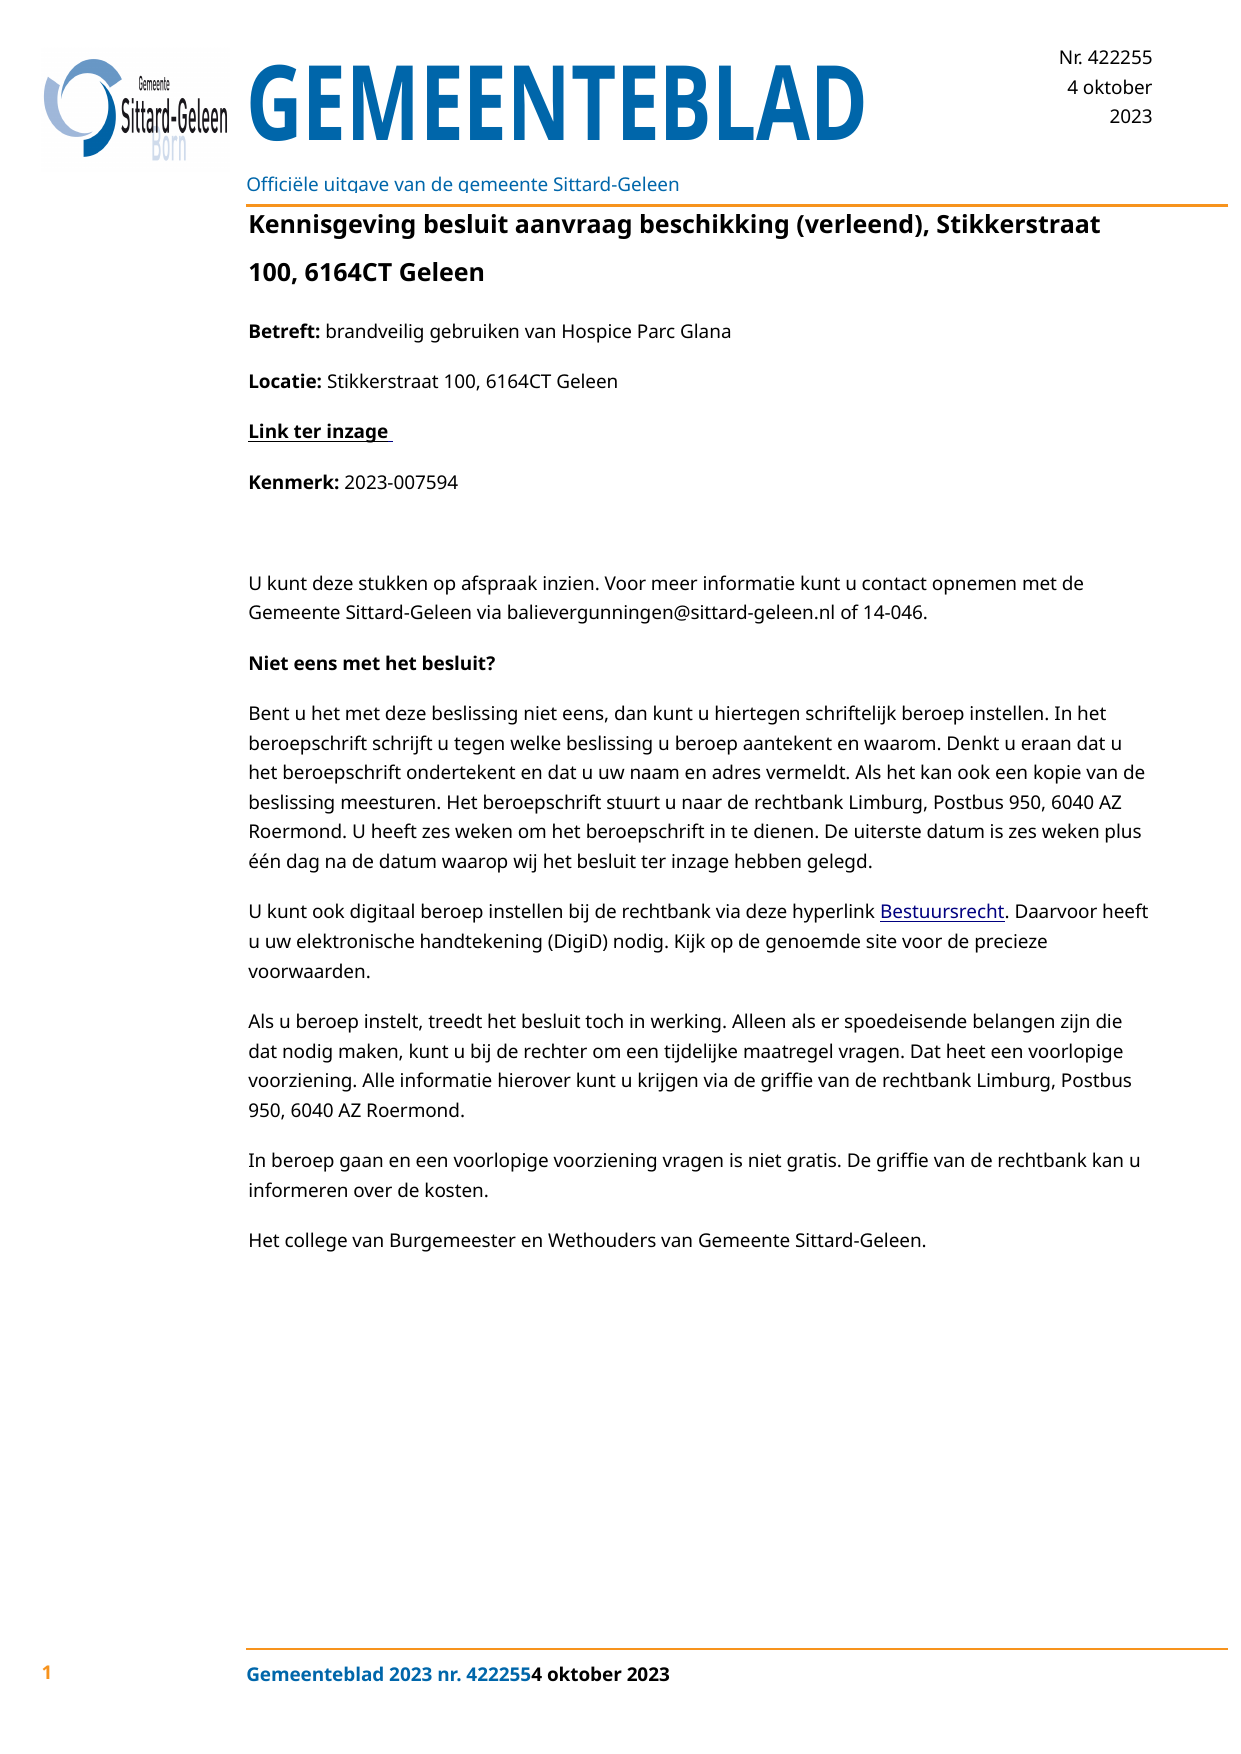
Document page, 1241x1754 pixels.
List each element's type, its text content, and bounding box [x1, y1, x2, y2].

text Kennisgeving besluit aanvraag beschikking (verleend), Stikkerstraat 100, 6164CT Geleen [248, 207, 1152, 288]
text Niet eens met het besluit? [248, 650, 1152, 676]
text Als u beroep instelt, treedt het besluit toch in werking. Alleen als er spoedeisende belangen zijn die dat nodig maken, kunt u bij de rechter om een tijdelijke maatregel vragen. Dat heet een voorlopige voorziening. Alle informatie hierover kunt u krijgen via de griffie van de rechtbank Limburg, Postbus 950, 6040 AZ Roermond. [248, 1008, 1152, 1123]
text In beroep gaan en een voorlopige voorziening vragen is niet gratis. De griffie van de rechtbank kan u informeren over de kosten. [248, 1147, 1152, 1203]
text Locatie: Stikkerstraat 100, 6164CT Geleen [248, 368, 1152, 394]
text Bent u het met deze beslissing niet eens, dan kunt u hiertegen schriftelijk beroep instellen. In het beroepschrift schrijft u tegen welke beslissing u beroep aantekent en waarom. Denkt u eraan dat u het beroepschrift ondertekent en dat u uw naam en adres vermeldt. Als het kan ook een kopie van de beslissing meesturen. Het beroepschrift stuurt u naar de rechtbank Limburg, Postbus 950, 6040 AZ Roermond. U heeft zes weken om het beroepschrift in te dienen. De uiterste datum is zes weken plus één dag na de datum waarop wij het besluit ter inzage hebben gelegd. [248, 700, 1152, 874]
picture [41, 47, 231, 172]
text U kunt ook digitaal beroep instellen bij de rechtbank via deze hyperlink Bestuursrecht. Daarvoor heeft u uw elektronische handtekening (DigiD) nodig. Kijk op de genoemde site voor de precieze voorwaarden. [248, 899, 1152, 984]
text Kenmerk: 2023-007594 [248, 469, 1152, 495]
text U kunt deze stukken op afspraak inzien. Voor meer informatie kunt u contact opnemen met de Gemeente Sittard-Geleen via balievergunningen@sittard-geleen.nl of 14-046. [248, 570, 1152, 625]
text Link ter inzage [248, 419, 1152, 444]
text Betreft: brandveilig gebruiken van Hospice Parc Glana [248, 318, 1152, 344]
text Het college van Burgemeester en Wethouders van Gemeente Sittard-Geleen. [248, 1227, 1152, 1253]
